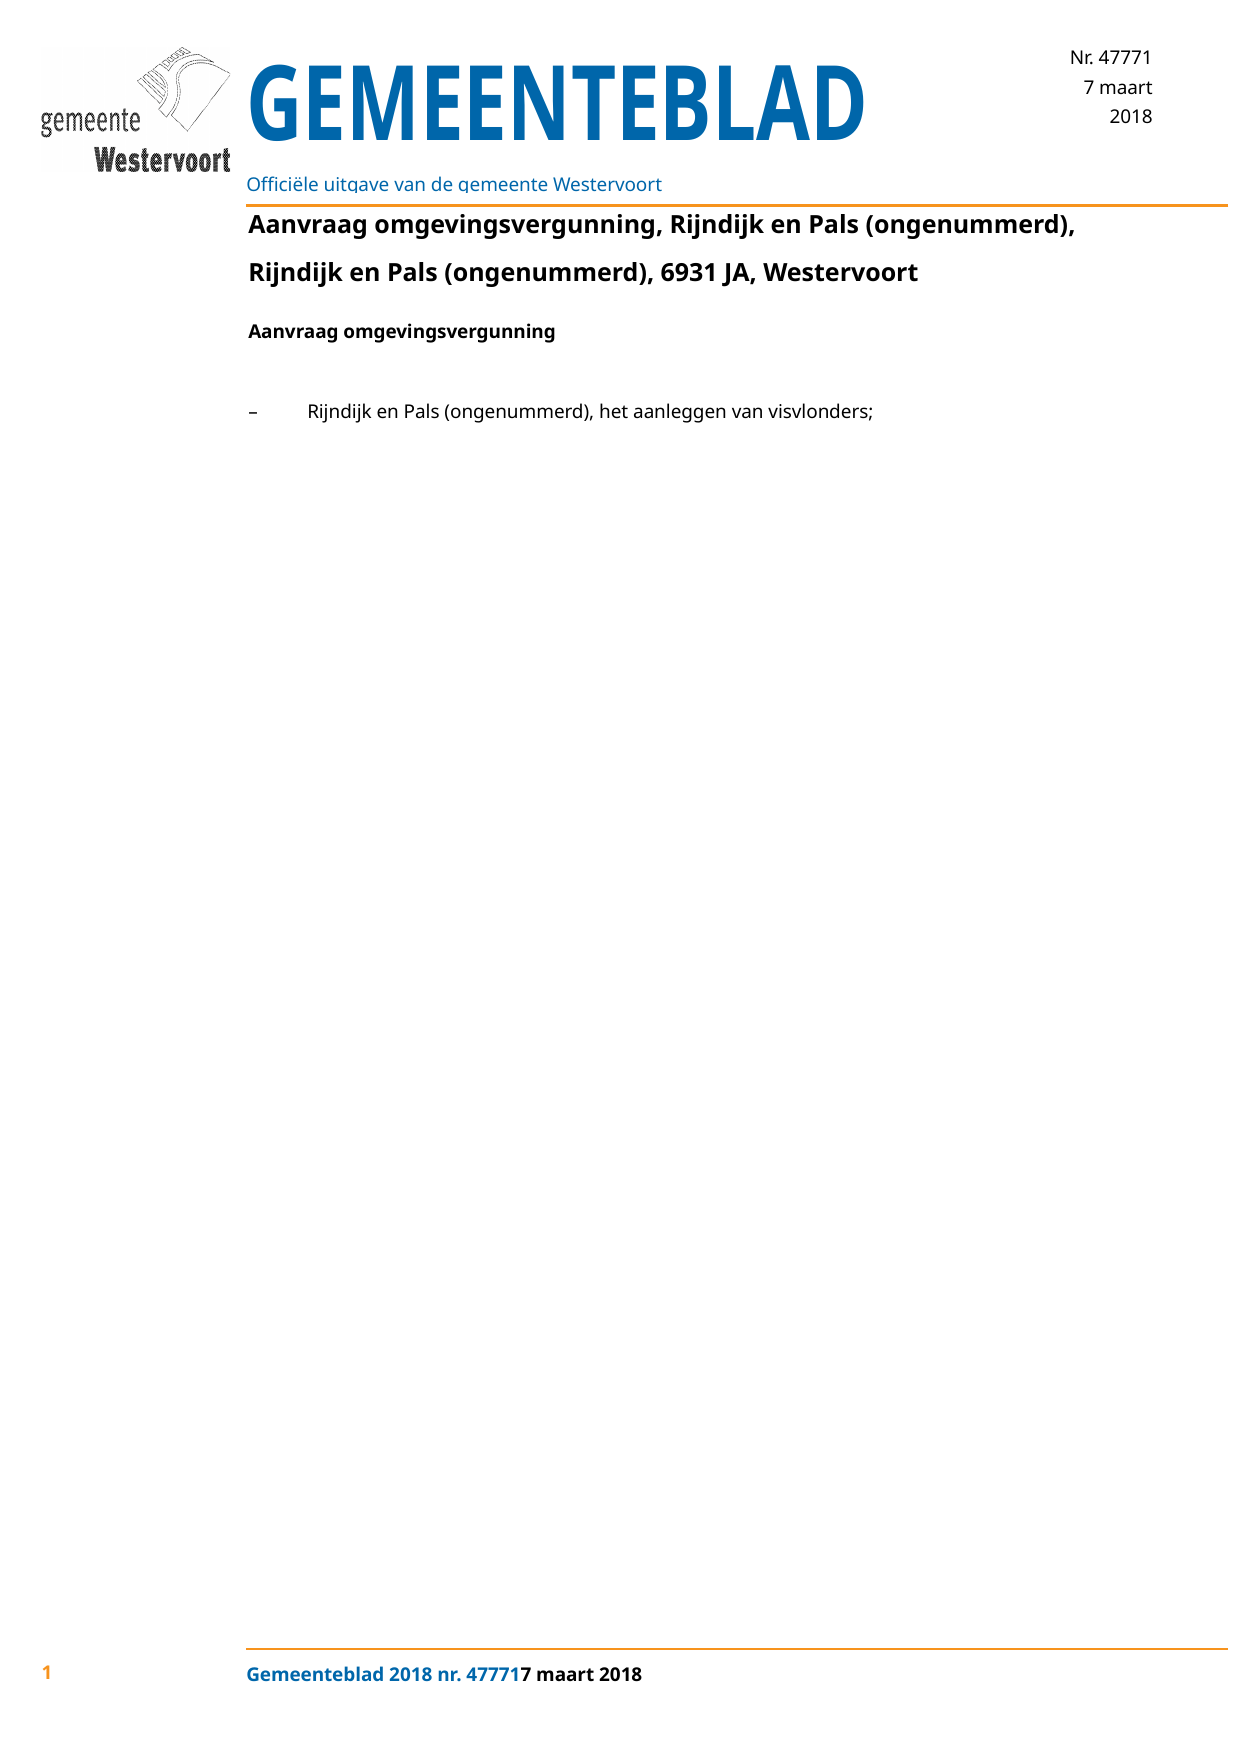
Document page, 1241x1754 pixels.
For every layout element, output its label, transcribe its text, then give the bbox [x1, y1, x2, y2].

picture [41, 47, 231, 172]
text Aanvraag omgevingsvergunning [248, 318, 1152, 344]
text Aanvraag omgevingsvergunning, Rijndijk en Pals (ongenummerd), Rijndijk en Pals (ongenummerd), 6931 JA, Westervoort [248, 207, 1152, 288]
list Rijndijk en Pals (ongenummerd), het aanleggen van visvlonders; [248, 398, 1152, 424]
